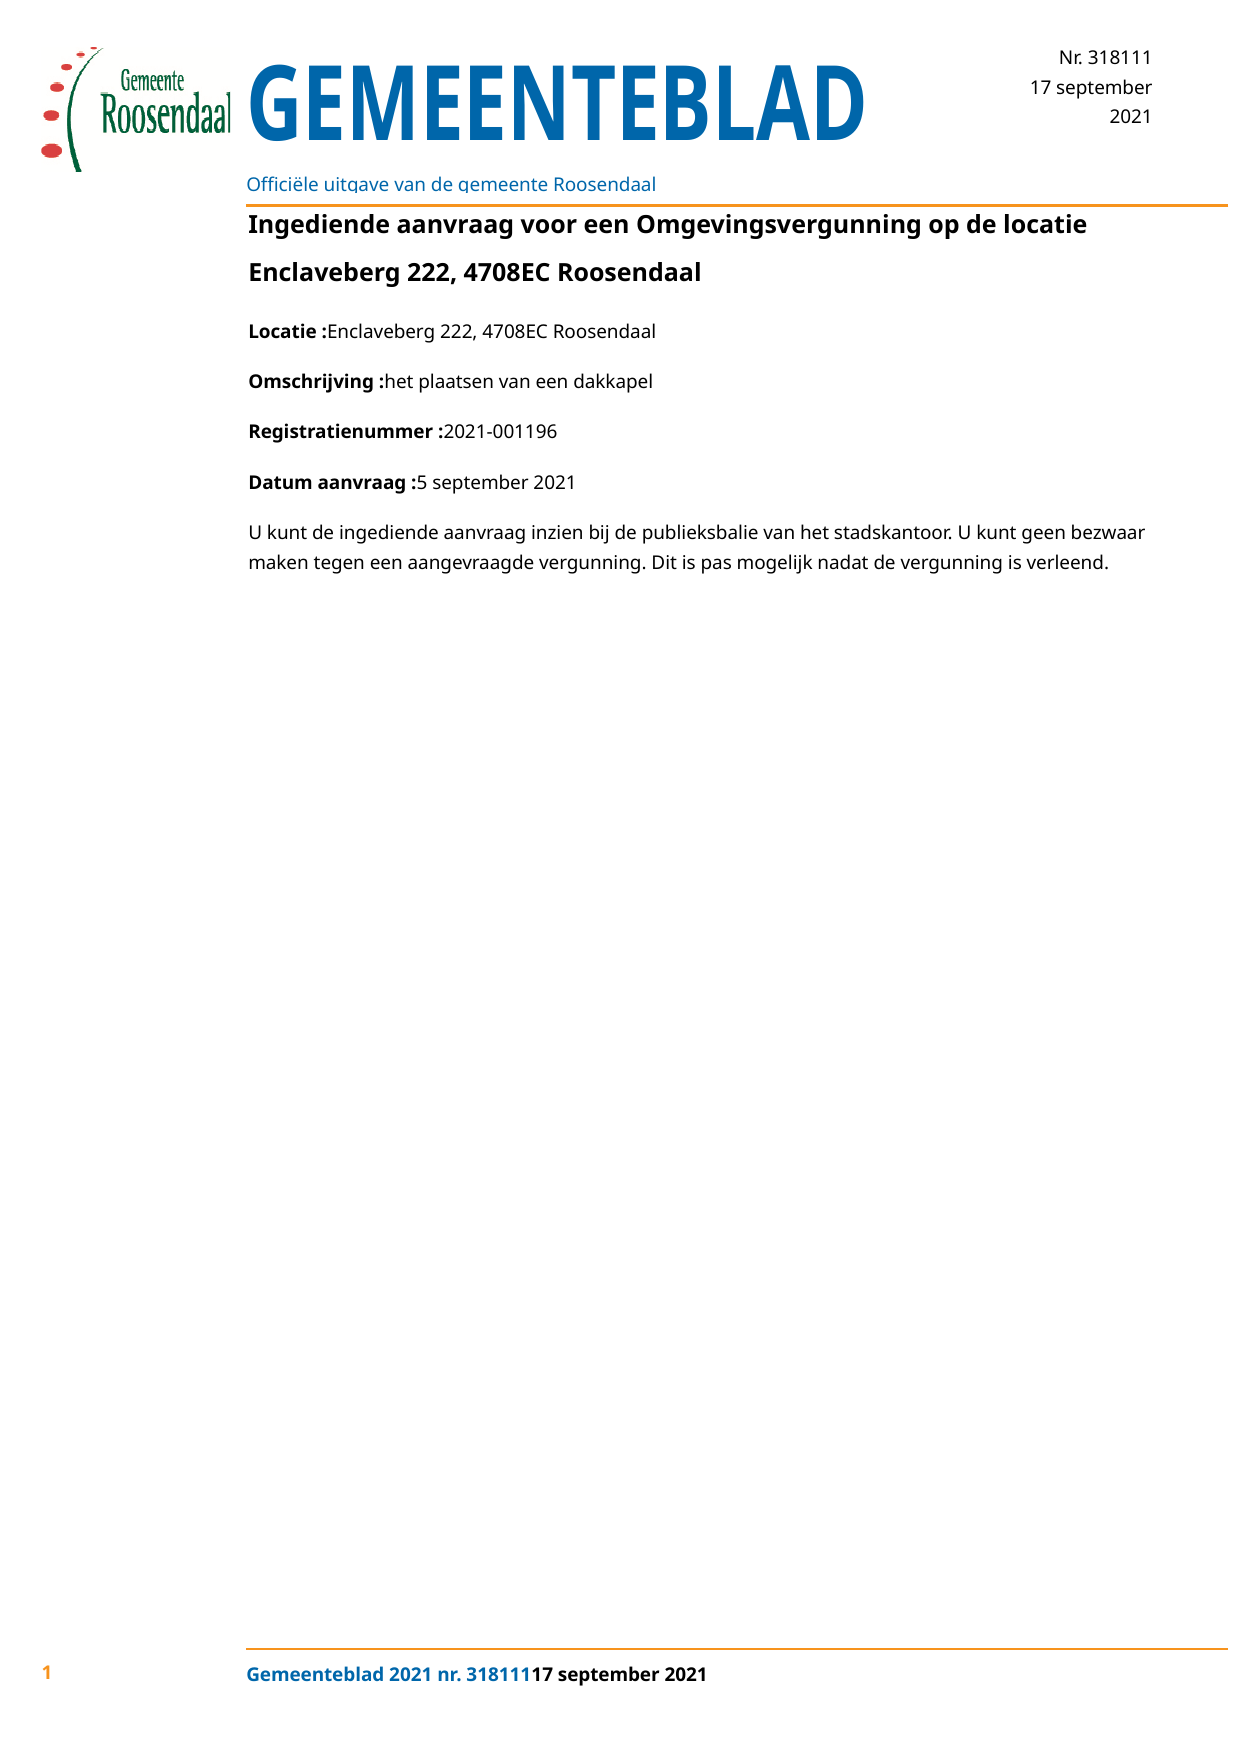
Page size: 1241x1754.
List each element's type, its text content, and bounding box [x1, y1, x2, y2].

text Datum aanvraag :5 september 2021 [248, 469, 1152, 495]
text Registratienummer :2021-001196 [248, 419, 1152, 444]
text U kunt de ingediende aanvraag inzien bij de publieksbalie van het stadskantoor. U kunt geen bezwaar maken tegen een aangevraagde vergunning. Dit is pas mogelijk nadat de vergunning is verleend. [248, 519, 1152, 575]
picture [41, 47, 231, 172]
text Omschrijving :het plaatsen van een dakkapel [248, 368, 1152, 394]
text Locatie :Enclaveberg 222, 4708EC Roosendaal [248, 318, 1152, 344]
text Ingediende aanvraag voor een Omgevingsvergunning op de locatie Enclaveberg 222, 4708EC Roosendaal [248, 207, 1152, 288]
